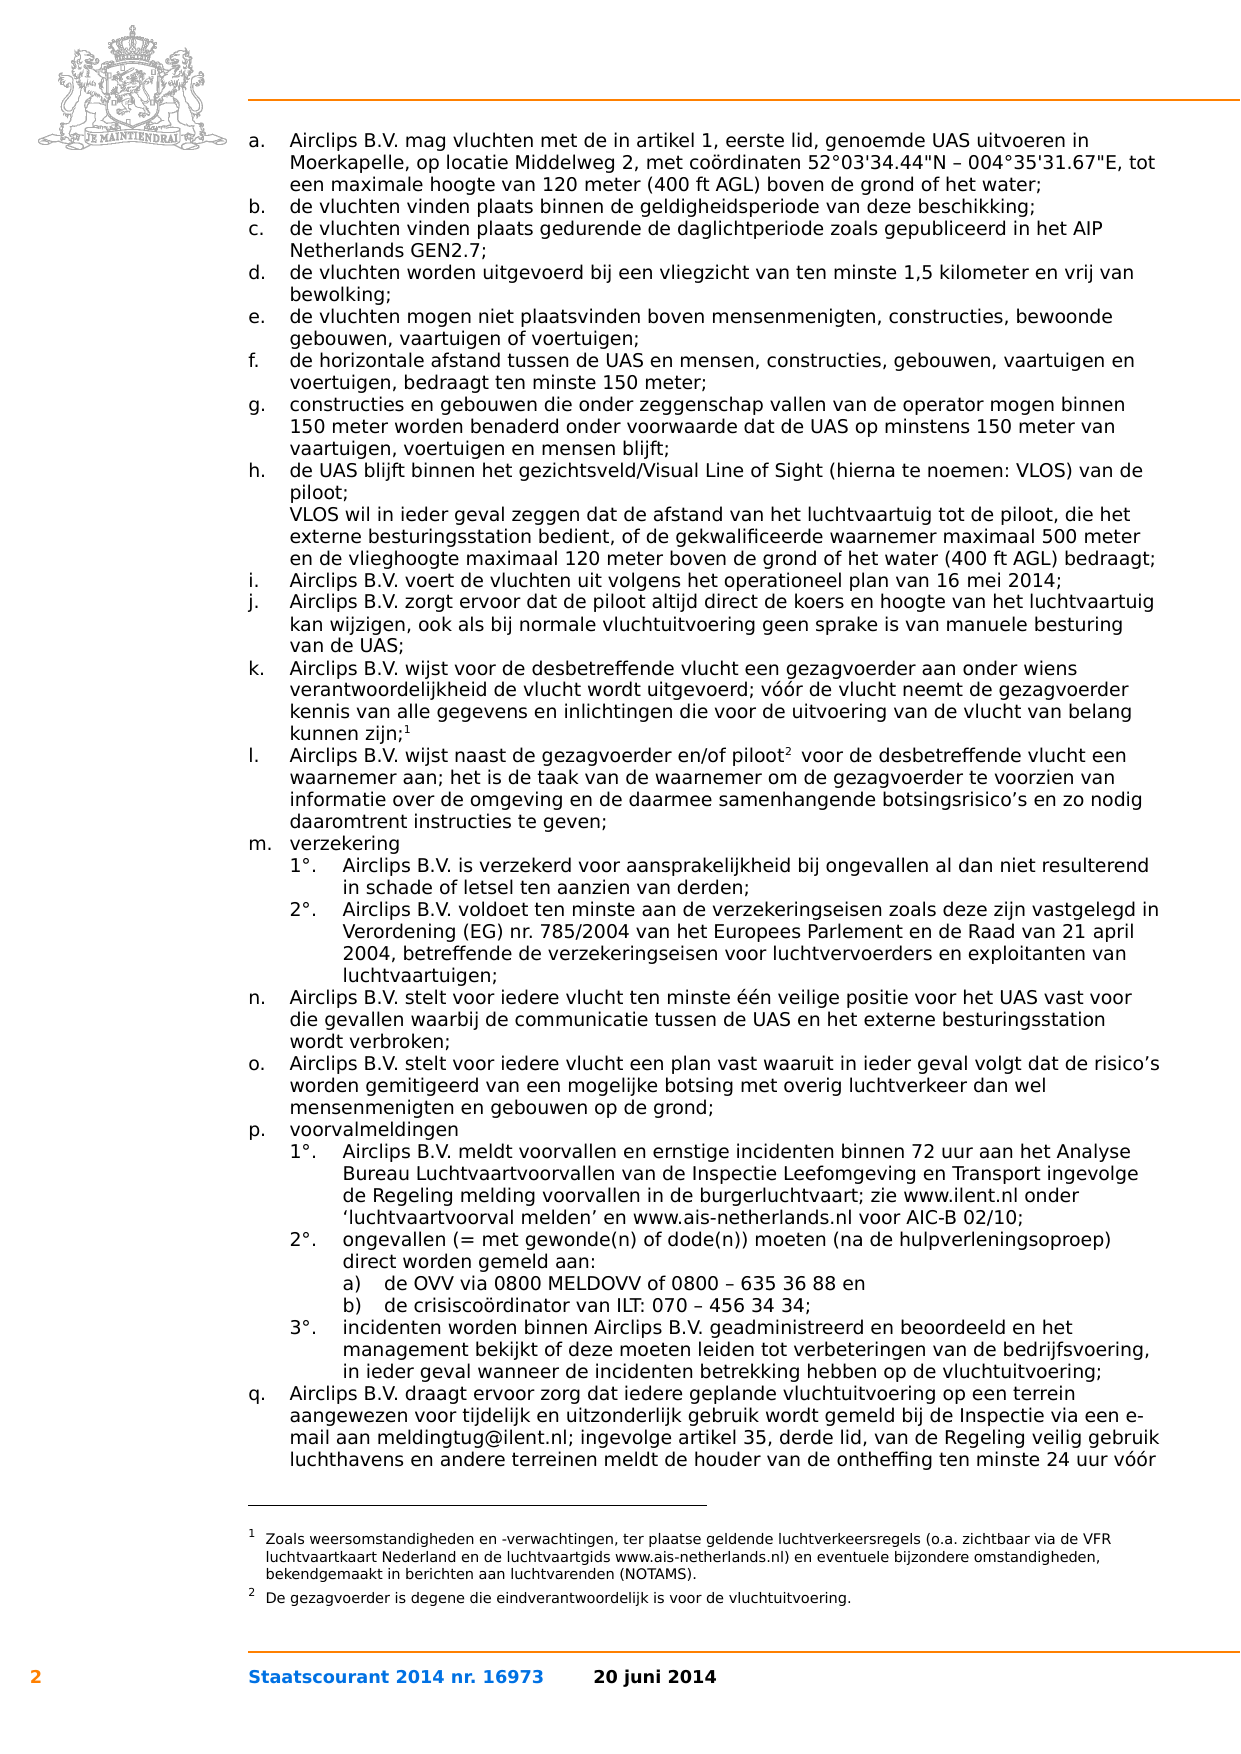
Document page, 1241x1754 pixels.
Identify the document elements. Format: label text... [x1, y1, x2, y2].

text l. Airclips B.V. wijst naast de gezagvoerder en/of piloot voor de desbetreffende vlucht een waarnemer aan; het is de taak van de waarnemer om de gezagvoerder te voorzien van informatie over de omgeving en de daarmee samenhangende botsingsrisico’s en zo nodig daaromtrent instructies te geven; [248, 745, 1163, 833]
text g. constructies en gebouwen die onder zeggenschap vallen van de operator mogen binnen 150 meter worden benaderd onder voorwaarde dat de UAS op minstens 150 meter van vaartuigen, voertuigen en mensen blijft; [248, 394, 1163, 459]
text n. Airclips B.V. stelt voor iedere vlucht ten minste één veilige positie voor het UAS vast voor die gevallen waarbij de communicatie tussen de UAS en het externe besturingsstation wordt verbroken; [248, 987, 1163, 1053]
text c. de vluchten vinden plaats gedurende de daglichtperiode zoals gepubliceerd in het AIP Netherlands GEN2.7; [248, 218, 1163, 262]
text d. de vluchten worden uitgevoerd bij een vliegzicht van ten minste 1,5 kilometer en vrij van bewolking; [248, 262, 1163, 306]
text VLOS wil in ieder geval zeggen dat de afstand van het luchtvaartuig tot de piloot, die het externe besturingsstation bedient, of de gekwalificeerde waarnemer maximaal 500 meter en de vlieghoogte maximaal 120 meter boven de grond of het water (400 ft AGL) bedraagt; [289, 503, 1163, 569]
text 2°. Airclips B.V. voldoet ten minste aan de verzekeringseisen zoals deze zijn vastgelegd in Verordening (EG) nr. 785/2004 van het Europees Parlement en de Raad van 21 april 2004, betreffende de verzekeringseisen voor luchtvervoerders en exploitanten van luchtvaartuigen; [289, 899, 1163, 987]
text k. Airclips B.V. wijst voor de desbetreffende vlucht een gezagvoerder aan onder wiens verantwoordelijkheid de vlucht wordt uitgevoerd; vóór de vlucht neemt de gezagvoerder kennis van alle gegevens en inlichtingen die voor de uitvoering van de vlucht van belang kunnen zijn; [248, 657, 1163, 745]
text p. voorvalmeldingen [248, 1119, 1163, 1141]
text j. Airclips B.V. zorgt ervoor dat de piloot altijd direct de koers en hoogte van het luchtvaartuig kan wijzigen, ook als bij normale vluchtuitvoering geen sprake is van manuele besturing van de UAS; [248, 591, 1163, 657]
text b) de crisiscoördinator van ILT: 070 – 456 34 34; [342, 1295, 1163, 1317]
text f. de horizontale afstand tussen de UAS en mensen, constructies, gebouwen, vaartuigen en voertuigen, bedraagt ten minste 150 meter; [248, 350, 1163, 394]
text 3°. incidenten worden binnen Airclips B.V. geadministreerd en beoordeeld en het management bekijkt of deze moeten leiden tot verbeteringen van de bedrijfsvoering, in ieder geval wanneer de incidenten betrekking hebben op de vluchtuitvoering; [289, 1317, 1163, 1383]
text 1°. Airclips B.V. is verzekerd voor aansprakelijkheid bij ongevallen al dan niet resulterend in schade of letsel ten aanzien van derden; [289, 855, 1163, 899]
text h. de UAS blijft binnen het gezichtsveld/Visual Line of Sight (hierna te noemen: VLOS) van de piloot; [248, 459, 1163, 503]
text b. de vluchten vinden plaats binnen de geldigheidsperiode van deze beschikking; [248, 196, 1163, 218]
text q. Airclips B.V. draagt ervoor zorg dat iedere geplande vluchtuitvoering op een terrein aangewezen voor tijdelijk en uitzonderlijk gebruik wordt gemeld bij de Inspectie via een e-mail aan meldingtug@ilent.nl; ingevolge artikel 35, derde lid, van de Regeling veilig gebruik luchthavens en andere terreinen meldt de houder van de ontheffing ten minste 24 uur vóór [248, 1383, 1163, 1471]
text o. Airclips B.V. stelt voor iedere vlucht een plan vast waaruit in ieder geval volgt dat de risico’s worden gemitigeerd van een mogelijke botsing met overig luchtverkeer dan wel mensenmenigten en gebouwen op de grond; [248, 1053, 1163, 1119]
text Zoals weersomstandigheden en -verwachtingen, ter plaatse geldende luchtverkeersregels (o.a. zichtbaar via de VFR luchtvaartkaart Nederland en de luchtvaartgids www.ais-netherlands.nl) en eventuele bijzondere omstandigheden, bekendgemaakt in berichten aan luchtvarenden (NOTAMS). [248, 1527, 1163, 1583]
text a. Airclips B.V. mag vluchten met de in artikel 1, eerste lid, genoemde UAS uitvoeren in Moerkapelle, op locatie Middelweg 2, met coördinaten 52°03'34.44"N – 004°35'31.67"E, tot een maximale hoogte van 120 meter (400 ft AGL) boven de grond of het water; [248, 130, 1163, 196]
text 2°. ongevallen (= met gewonde(n) of dode(n)) moeten (na de hulpverleningsoproep) direct worden gemeld aan: [289, 1229, 1163, 1273]
text 1°. Airclips B.V. meldt voorvallen en ernstige incidenten binnen 72 uur aan het Analyse Bureau Luchtvaartvoorvallen van de Inspectie Leefomgeving en Transport ingevolge de Regeling melding voorvallen in de burgerluchtvaart; zie www.ilent.nl onder ‘luchtvaartvoorval melden’ en www.ais-netherlands.nl voor AIC-B 02/10; [289, 1141, 1163, 1229]
picture [38, 25, 227, 150]
text i. Airclips B.V. voert de vluchten uit volgens het operationeel plan van 16 mei 2014; [248, 569, 1163, 591]
text m. verzekering [248, 833, 1163, 855]
text e. de vluchten mogen niet plaatsvinden boven mensenmenigten, constructies, bewoonde gebouwen, vaartuigen of voertuigen; [248, 306, 1163, 350]
text a) de OVV via 0800 MELDOVV of 0800 – 635 36 88 en [342, 1273, 1163, 1295]
text De gezagvoerder is degene die eindverantwoordelijk is voor de vluchtuitvoering. [248, 1586, 1163, 1608]
